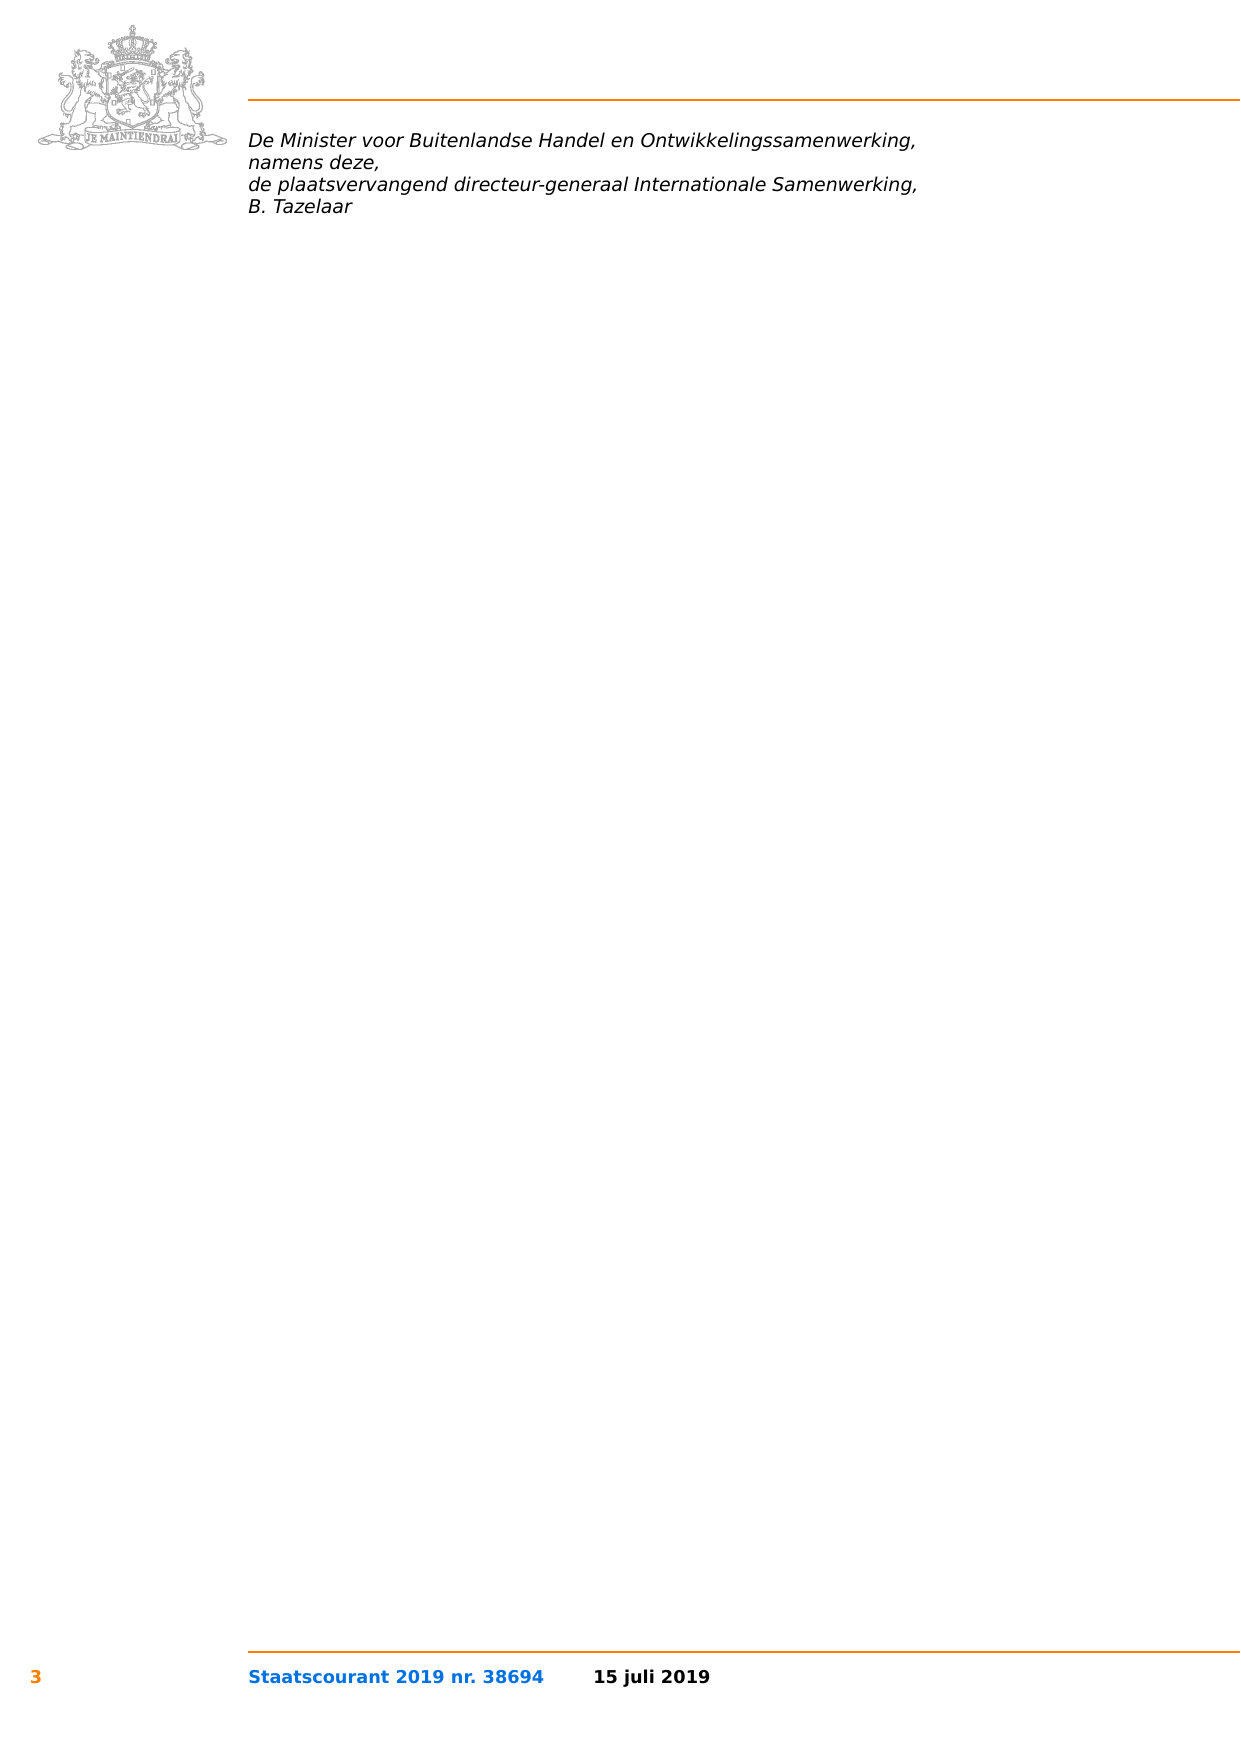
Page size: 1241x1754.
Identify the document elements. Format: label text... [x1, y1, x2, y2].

text De Minister voor Buitenlandse Handel en Ontwikkelingssamenwerking, namens deze, de plaatsvervangend directeur-generaal Internationale Samenwerking, B. Tazelaar [248, 130, 1163, 218]
picture [38, 25, 227, 150]
